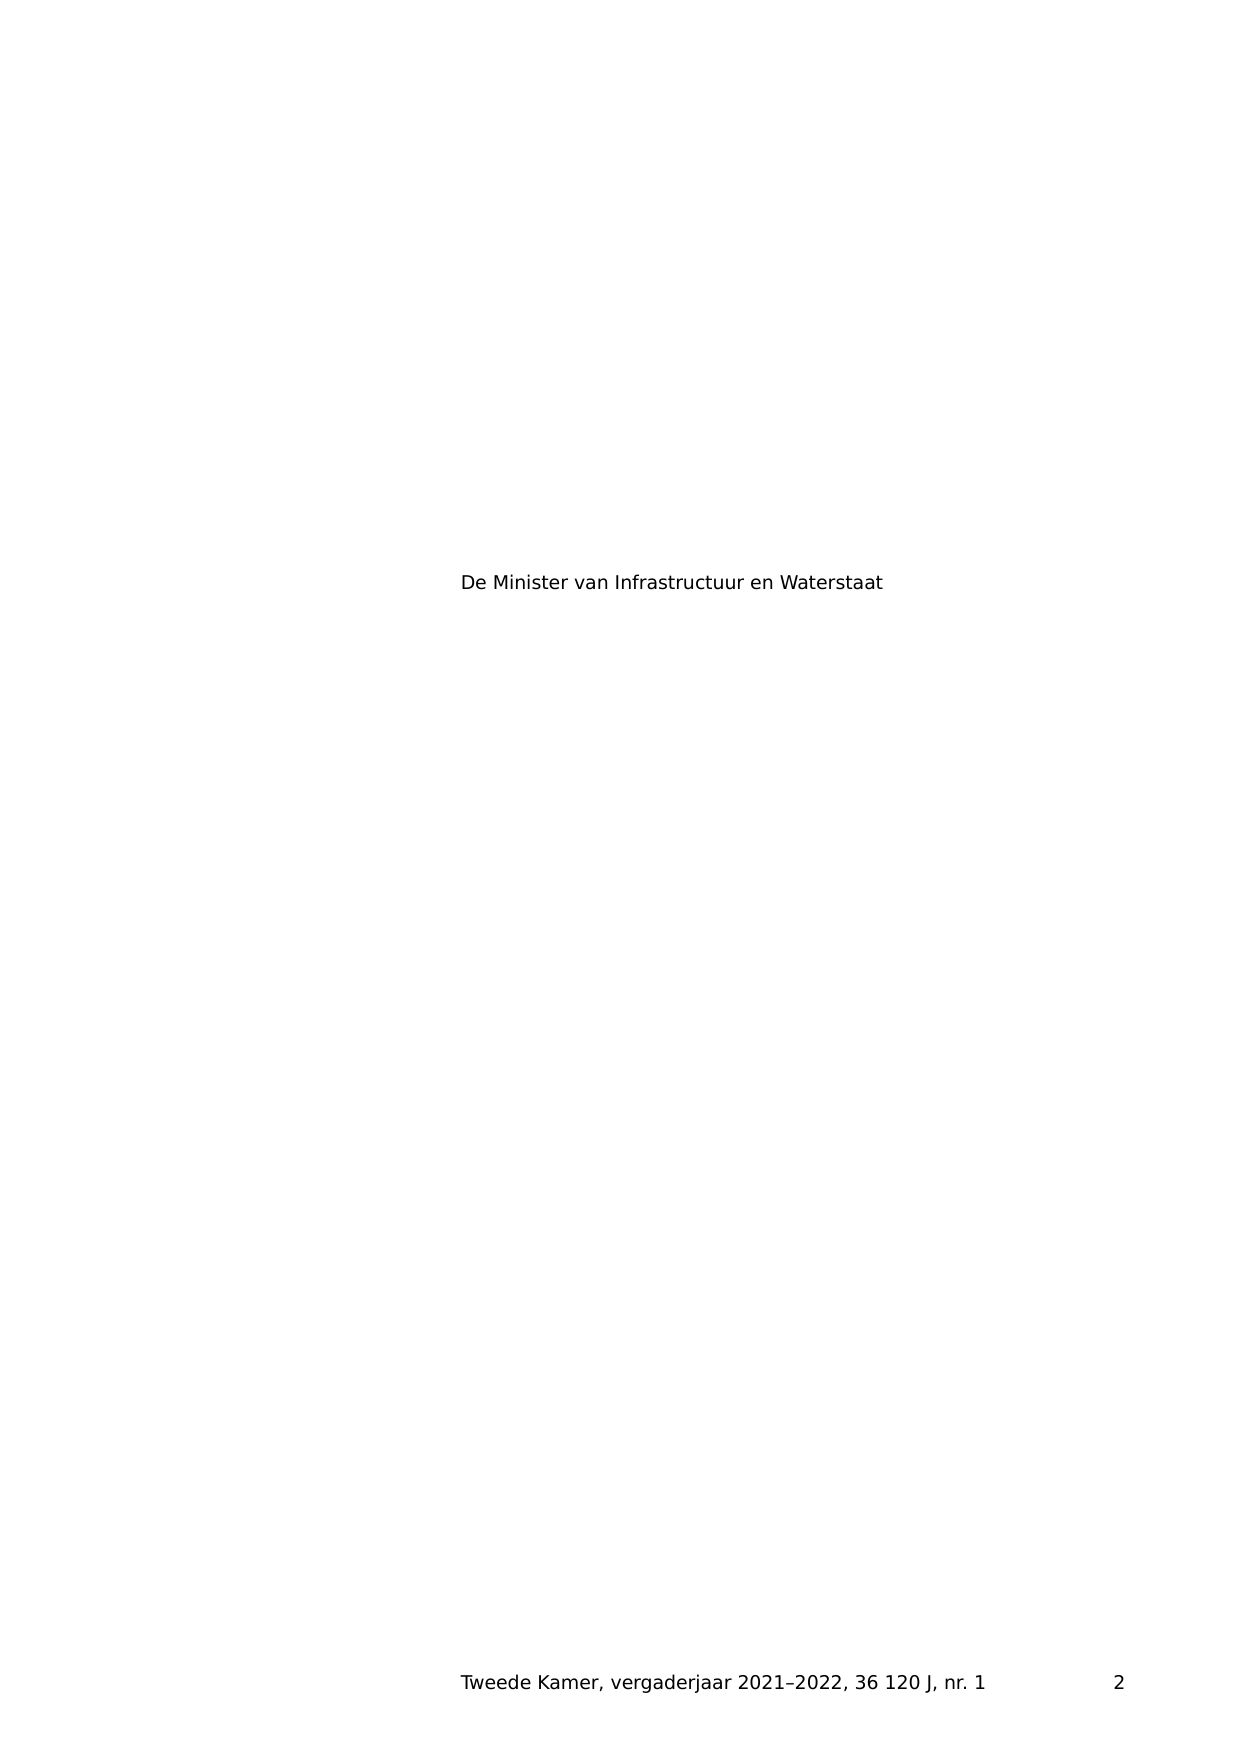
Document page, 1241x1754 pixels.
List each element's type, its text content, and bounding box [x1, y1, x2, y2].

text De Minister van Infrastructuur en Waterstaat [461, 572, 1125, 594]
